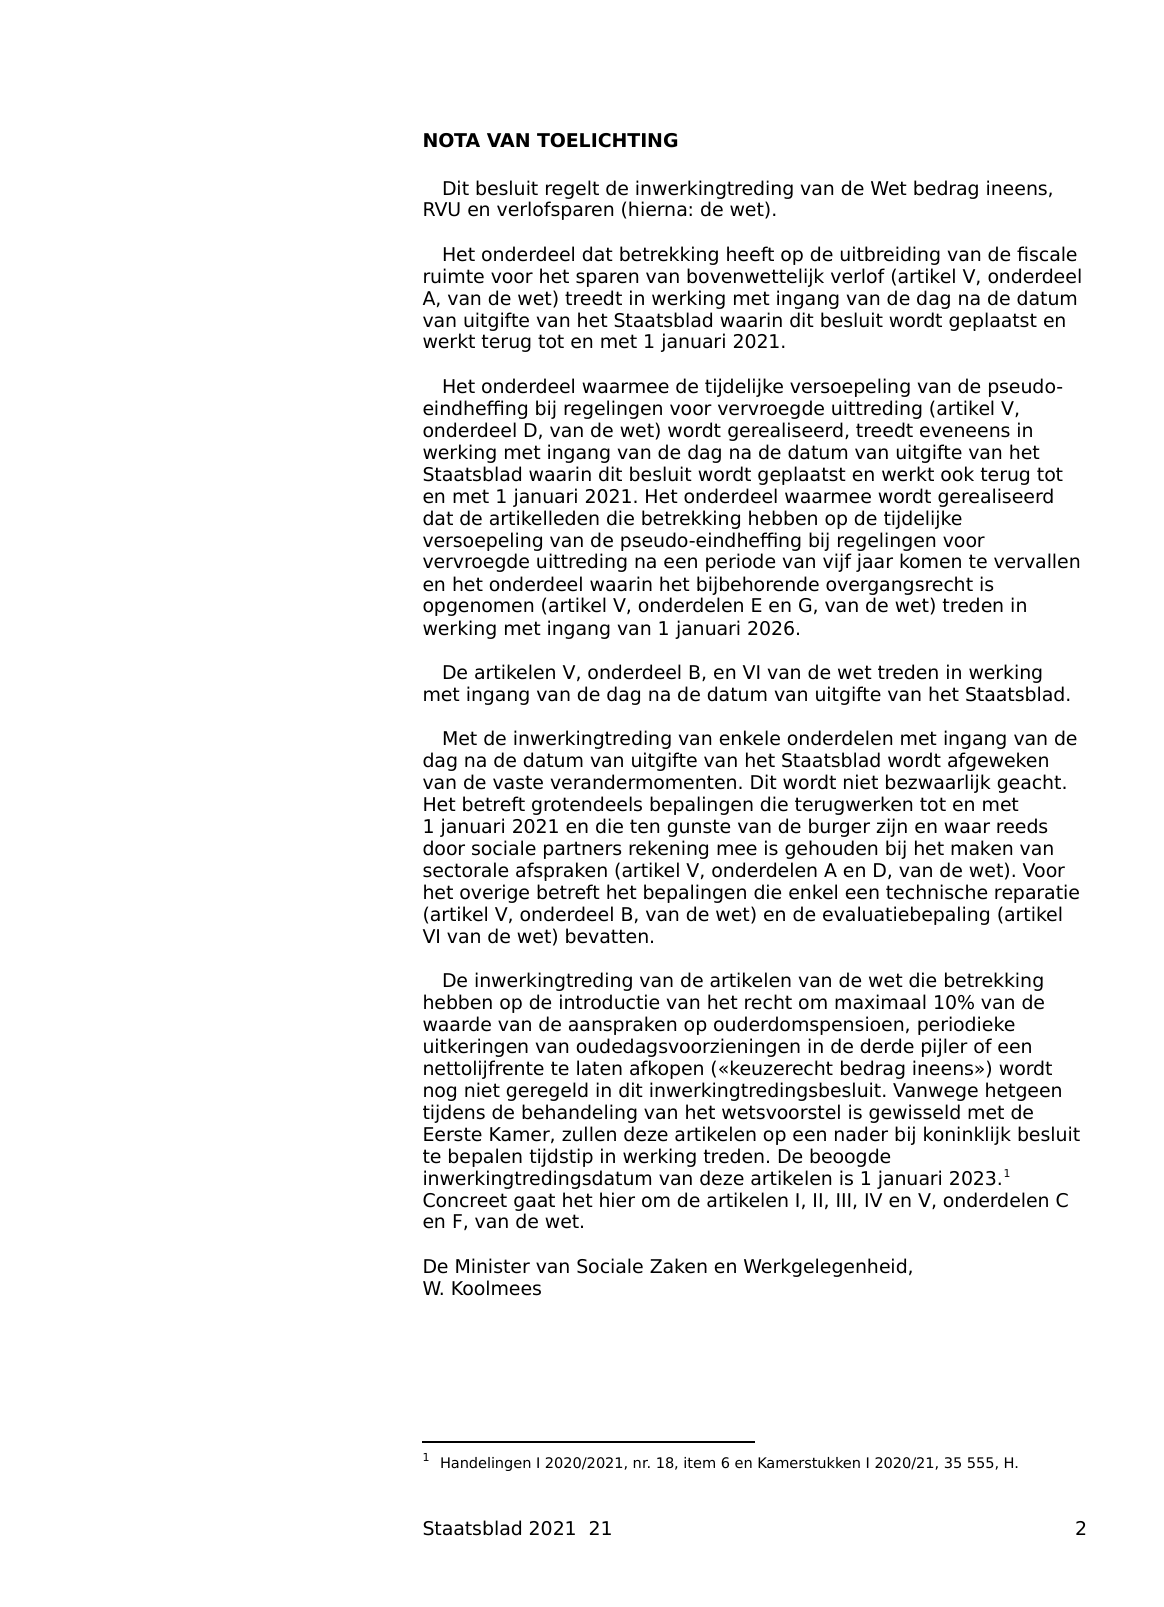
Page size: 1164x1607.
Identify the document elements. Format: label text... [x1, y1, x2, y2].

text Met de inwerkingtreding van enkele onderdelen met ingang van de dag na de datum van uitgifte van het Staatsblad wordt afgeweken van de vaste verandermomenten. Dit wordt niet bezwaarlijk geacht. Het betreft grotendeels bepalingen die terugwerken tot en met 1 januari 2021 en die ten gunste van de burger zijn en waar reeds door sociale partners rekening mee is gehouden bij het maken van sectorale afspraken (artikel V, onderdelen A en D, van de wet). Voor het overige betreft het bepalingen die enkel een technische reparatie (artikel V, onderdeel B, van de wet) en de evaluatiebepaling (artikel VI van de wet) bevatten. [422, 728, 1087, 947]
text Het onderdeel waarmee de tijdelijke versoepeling van de pseudo-eindheffing bij regelingen voor vervroegde uittreding (artikel V, onderdeel D, van de wet) wordt gerealiseerd, treedt eveneens in werking met ingang van de dag na de datum van uitgifte van het Staatsblad waarin dit besluit wordt geplaatst en werkt ook terug tot en met 1 januari 2021. Het onderdeel waarmee wordt gerealiseerd dat de artikelleden die betrekking hebben op de tijdelijke versoepeling van de pseudo-eindheffing bij regelingen voor vervroegde uittreding na een periode van vijf jaar komen te vervallen en het onderdeel waarin het bijbehorende overgangsrecht is opgenomen (artikel V, onderdelen E en G, van de wet) treden in werking met ingang van 1 januari 2026. [422, 376, 1087, 639]
text Dit besluit regelt de inwerkingtreding van de Wet bedrag ineens, RVU en verlofsparen (hierna: de wet). [422, 177, 1087, 221]
text De artikelen V, onderdeel B, en VI van de wet treden in werking met ingang van de dag na de datum van uitgifte van het Staatsblad. [422, 662, 1087, 706]
text Handelingen I 2020/2021, nr. 18, item 6 en Kamerstukken I 2020/21, 35 555, H. [422, 1451, 1087, 1473]
text De Minister van Sociale Zaken en Werkgelegenheid, W. Koolmees [422, 1256, 1087, 1299]
text Het onderdeel dat betrekking heeft op de uitbreiding van de fiscale ruimte voor het sparen van bovenwettelijk verlof (artikel V, onderdeel A, van de wet) treedt in werking met ingang van de dag na de datum van uitgifte van het Staatsblad waarin dit besluit wordt geplaatst en werkt terug tot en met 1 januari 2021. [422, 243, 1087, 353]
subtitle NOTA VAN TOELICHTING [422, 130, 1087, 152]
text De inwerkingtreding van de artikelen van de wet die betrekking hebben op de introductie van het recht om maximaal 10% van de waarde van de aanspraken op ouderdomspensioen, periodieke uitkeringen van oudedagsvoorzieningen in de derde pijler of een nettolijfrente te laten afkopen («keuzerecht bedrag ineens») wordt nog niet geregeld in dit inwerkingtredingsbesluit. Vanwege hetgeen tijdens de behandeling van het wetsvoorstel is gewisseld met de Eerste Kamer, zullen deze artikelen op een nader bij koninklijk besluit te bepalen tijdstip in werking treden. De beoogde inwerkingtredingsdatum van deze artikelen is 1 januari 2023. Concreet gaat het hier om de artikelen I, II, III, IV en V, onderdelen C en F, van de wet. [422, 970, 1087, 1233]
